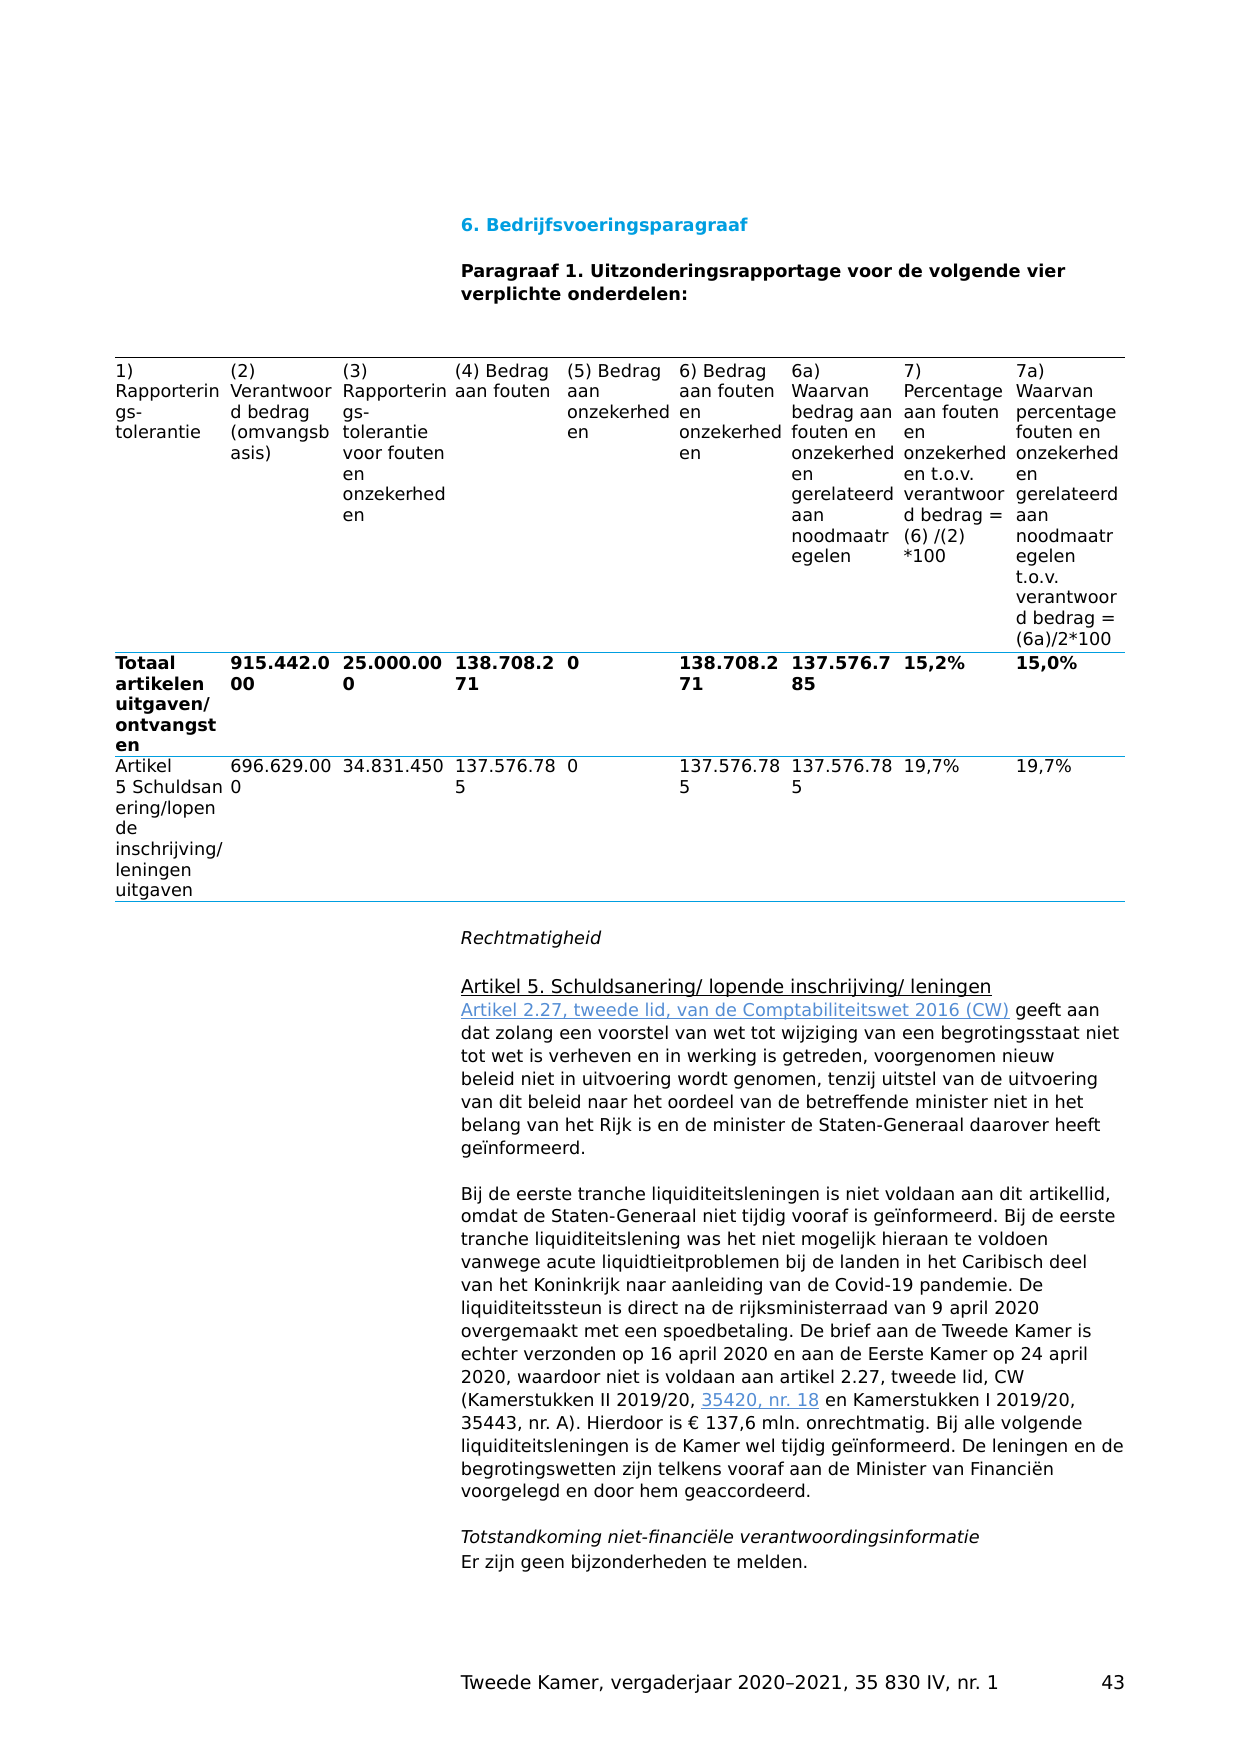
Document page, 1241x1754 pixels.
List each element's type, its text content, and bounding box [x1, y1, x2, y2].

table_cell (3) Rapporterings-tolerantie voor fouten en onzekerheden [340, 358, 452, 652]
table_cell 6a) Waarvan bedrag aan fouten en onzekerheden gerelateerd aan noodmaatregelen [788, 358, 900, 652]
title 6. Bedrijfsvoeringsparagraaf [461, 213, 1125, 236]
text Artikel 2.27, tweede lid, van de Comptabiliteitswet 2016 (CW) geeft aan dat zolang een voorstel van wet tot wijziging van een begrotingsstaat niet tot wet is verheven en in werking is getreden, voorgenomen nieuw beleid niet in uitvoering wordt genomen, tenzij uitstel van de uitvoering van dit beleid naar het oordeel van de betreffende minister niet in het belang van het Rijk is en de minister de Staten-Generaal daarover heeft geïnformeerd. [461, 998, 1125, 1159]
table_cell 137.576.785 [452, 757, 564, 901]
text Er zijn geen bijzonderheden te melden. [461, 1550, 1125, 1573]
table_cell Totaal artikelen uitgaven/ ontvangsten [115, 653, 227, 756]
table_cell 137.576.785 [676, 757, 788, 901]
table_cell 15,0% [1013, 653, 1125, 756]
table_cell 0 [564, 653, 676, 756]
text Bij de eerste tranche liquiditeitsleningen is niet voldaan aan dit artikellid, omdat de Staten-Generaal niet tijdig vooraf is geïnformeerd. Bij de eerste tranche liquiditeitslening was het niet mogelijk hieraan te voldoen vanwege acute liquidtieitproblemen bij de landen in het Caribisch deel van het Koninkrijk naar aanleiding van de Covid-19 pandemie. De liquiditeitssteun is direct na de rijksministerraad van 9 april 2020 overgemaakt met een spoedbetaling. De brief aan de Tweede Kamer is echter verzonden op 16 april 2020 en aan de Eerste Kamer op 24 april 2020, waardoor niet is voldaan aan artikel 2.27, tweede lid, CW (Kamerstukken II 2019/20, 35420, nr. 18 en Kamerstukken I 2019/20, 35443, nr. A). Hierdoor is € 137,6 mln. onrechtmatig. Bij alle volgende liquiditeitsleningen is de Kamer wel tijdig geïnformeerd. De leningen en de begrotingswetten zijn telkens vooraf aan de Minister van Financiën voorgelegd en door hem geaccordeerd. [461, 1182, 1125, 1502]
table_cell 25.000.000 [340, 653, 452, 756]
table_cell (2) Verantwoord bedrag (omvangsbasis) [227, 358, 339, 652]
text Rechtmatigheid [461, 926, 1125, 949]
table_cell (5) Bedrag aan onzekerheden [564, 358, 676, 652]
table_cell 138.708.271 [452, 653, 564, 756]
table_cell 7) Percentage aan fouten en onzekerheden t.o.v. verantwoord bedrag = (6) /(2) *100 [900, 358, 1013, 652]
text Paragraaf 1. Uitzonderingsrapportage voor de volgende vier verplichte onderdelen: [461, 259, 1125, 305]
table_cell 6) Bedrag aan fouten en onzekerheden [676, 358, 788, 652]
table_cell 15,2% [900, 653, 1013, 756]
table_cell 34.831.450 [340, 757, 452, 901]
table_cell 0 [564, 757, 676, 901]
table_cell 138.708.271 [676, 653, 788, 756]
table_cell 915.442.000 [227, 653, 339, 756]
text Artikel 5. Schuldsanering/ lopende inschrijving/ leningen [461, 976, 1125, 998]
table_cell (4) Bedrag aan fouten [452, 358, 564, 652]
table_cell 7a) Waarvan percentage fouten en onzekerheden gerelateerd aan noodmaatregelen t.o.v. verantwoord bedrag = (6a)/2*100 [1013, 358, 1125, 652]
table_cell 137.576.785 [788, 653, 900, 756]
text Totstandkoming niet-financiële verantwoordingsinformatie [461, 1525, 1125, 1548]
table_cell 19,7% [1013, 757, 1125, 901]
table_cell 137.576.785 [788, 757, 900, 901]
table_cell 1) Rapporterings-tolerantie [115, 358, 227, 652]
table_cell Artikel 5 Schuldsanering/lopende inschrijving/leningen uitgaven [115, 757, 227, 901]
table_cell 19,7% [900, 757, 1013, 901]
table_header Tabel 11 Overzicht overschrijdingen rapporteringstoleranties fouten en onzekerheden (in €) [115, 332, 1125, 357]
table_cell 696.629.000 [227, 757, 339, 901]
